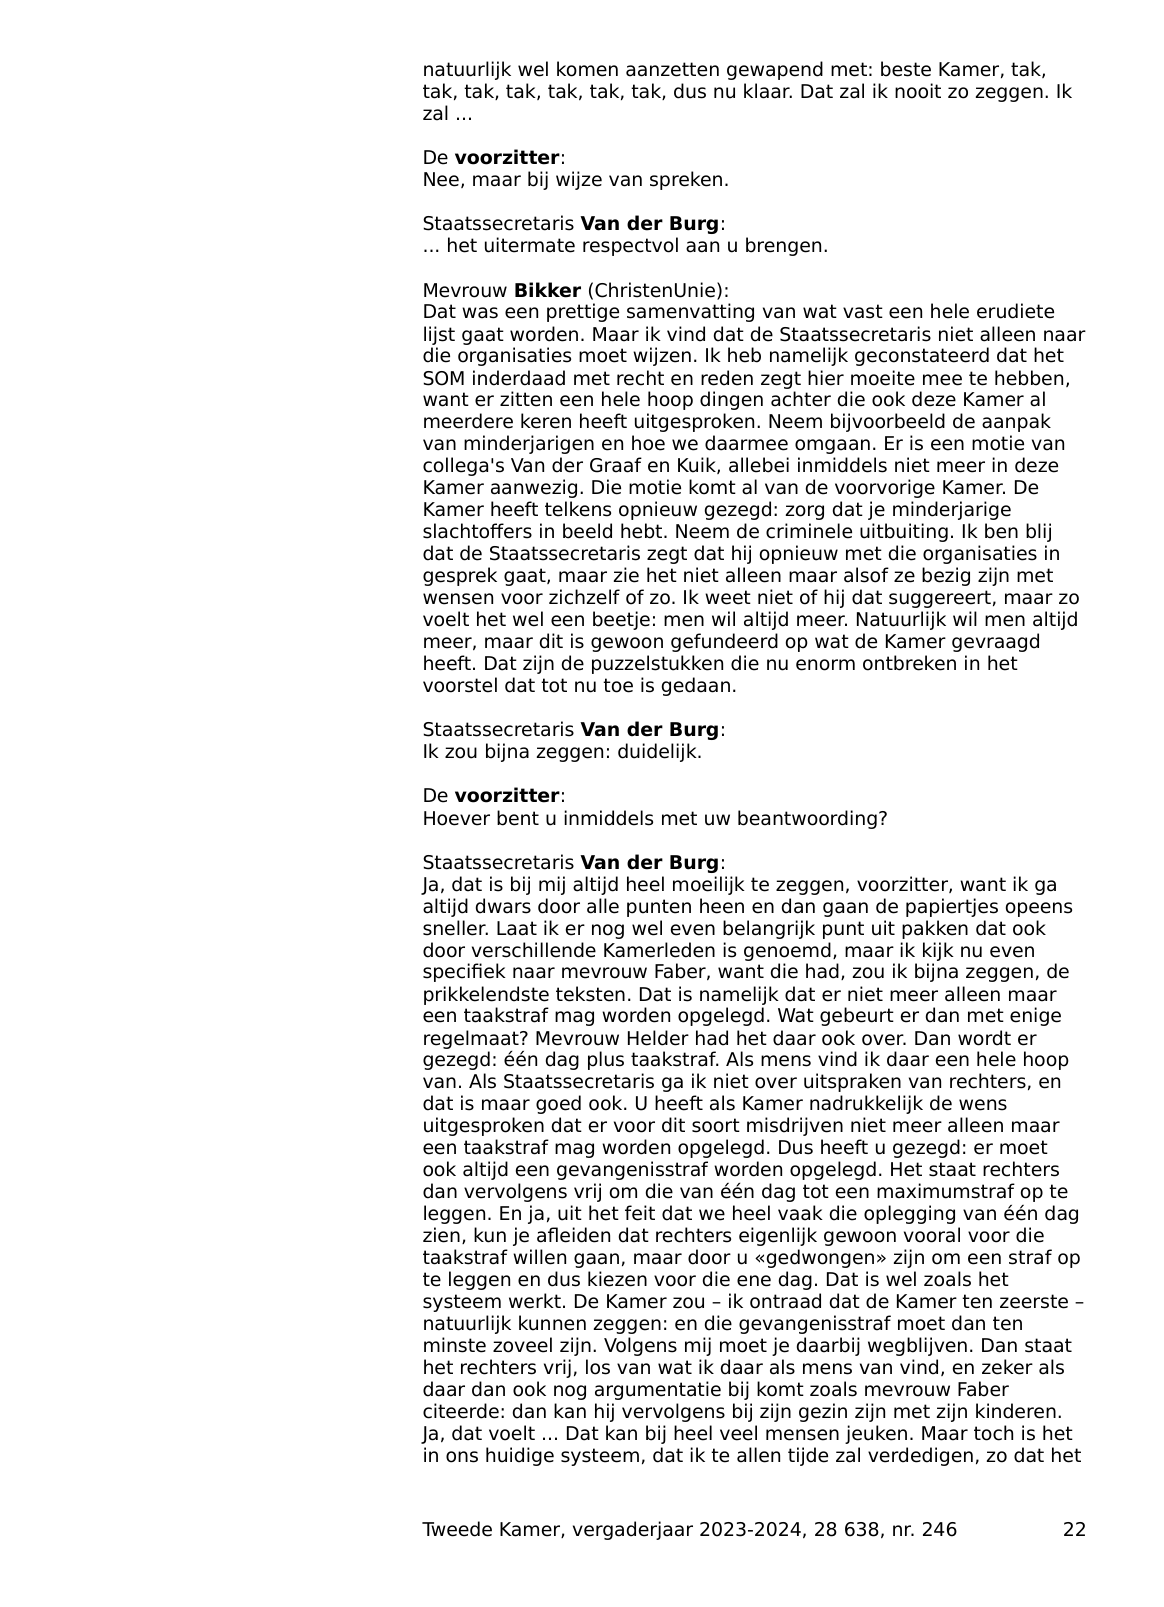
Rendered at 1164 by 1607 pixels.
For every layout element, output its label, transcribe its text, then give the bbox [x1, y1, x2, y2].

text De voorzitter: [422, 147, 1087, 169]
text Mevrouw Bikker (ChristenUnie): [422, 279, 1087, 301]
text natuurlijk wel komen aanzetten gewapend met: beste Kamer, tak, tak, tak, tak, tak, tak, tak, dus nu klaar. Dat zal ik nooit zo zeggen. Ik zal ... [422, 59, 1087, 125]
text ... het uitermate respectvol aan u brengen. [422, 235, 1087, 257]
text Staatssecretaris Van der Burg: [422, 213, 1087, 235]
text Staatssecretaris Van der Burg: [422, 852, 1087, 873]
text De voorzitter: [422, 785, 1087, 807]
text Dat was een prettige samenvatting van wat vast een hele erudiete lijst gaat worden. Maar ik vind dat de Staatssecretaris niet alleen naar die organisaties moet wijzen. Ik heb namelijk geconstateerd dat het SOM inderdaad met recht en reden zegt hier moeite mee te hebben, want er zitten een hele hoop dingen achter die ook deze Kamer al meerdere keren heeft uitgesproken. Neem bijvoorbeeld de aanpak van minderjarigen en hoe we daarmee omgaan. Er is een motie van collega's Van der Graaf en Kuik, allebei inmiddels niet meer in deze Kamer aanwezig. Die motie komt al van de voorvorige Kamer. De Kamer heeft telkens opnieuw gezegd: zorg dat je minderjarige slachtoffers in beeld hebt. Neem de criminele uitbuiting. Ik ben blij dat de Staatssecretaris zegt dat hij opnieuw met die organisaties in gesprek gaat, maar zie het niet alleen maar alsof ze bezig zijn met wensen voor zichzelf of zo. Ik weet niet of hij dat suggereert, maar zo voelt het wel een beetje: men wil altijd meer. Natuurlijk wil men altijd meer, maar dit is gewoon gefundeerd op wat de Kamer gevraagd heeft. Dat zijn de puzzelstukken die nu enorm ontbreken in het voorstel dat tot nu toe is gedaan. [422, 301, 1087, 697]
text Hoever bent u inmiddels met uw beantwoording? [422, 807, 1087, 829]
text Ik zou bijna zeggen: duidelijk. [422, 741, 1087, 763]
text Ja, dat is bij mij altijd heel moeilijk te zeggen, voorzitter, want ik ga altijd dwars door alle punten heen en dan gaan de papiertjes opeens sneller. Laat ik er nog wel even belangrijk punt uit pakken dat ook door verschillende Kamerleden is genoemd, maar ik kijk nu even specifiek naar mevrouw Faber, want die had, zou ik bijna zeggen, de prikkelendste teksten. Dat is namelijk dat er niet meer alleen maar een taakstraf mag worden opgelegd. Wat gebeurt er dan met enige regelmaat? Mevrouw Helder had het daar ook over. Dan wordt er gezegd: één dag plus taakstraf. Als mens vind ik daar een hele hoop van. Als Staatssecretaris ga ik niet over uitspraken van rechters, en dat is maar goed ook. U heeft als Kamer nadrukkelijk de wens uitgesproken dat er voor dit soort misdrijven niet meer alleen maar een taakstraf mag worden opgelegd. Dus heeft u gezegd: er moet ook altijd een gevangenisstraf worden opgelegd. Het staat rechters dan vervolgens vrij om die van één dag tot een maximumstraf op te leggen. En ja, uit het feit dat we heel vaak die oplegging van één dag zien, kun je afleiden dat rechters eigenlijk gewoon vooral voor die taakstraf willen gaan, maar door u «gedwongen» zijn om een straf op te leggen en dus kiezen voor die ene dag. Dat is wel zoals het systeem werkt. De Kamer zou – ik ontraad dat de Kamer ten zeerste – natuurlijk kunnen zeggen: en die gevangenisstraf moet dan ten minste zoveel zijn. Volgens mij moet je daarbij wegblijven. Dan staat het rechters vrij, los van wat ik daar als mens van vind, en zeker als daar dan ook nog argumentatie bij komt zoals mevrouw Faber citeerde: dan kan hij vervolgens bij zijn gezin zijn met zijn kinderen. Ja, dat voelt ... Dat kan bij heel veel mensen jeuken. Maar toch is het in ons huidige systeem, dat ik te allen tijde zal verdedigen, zo dat het [422, 873, 1087, 1467]
text Staatssecretaris Van der Burg: [422, 719, 1087, 741]
text Nee, maar bij wijze van spreken. [422, 169, 1087, 191]
